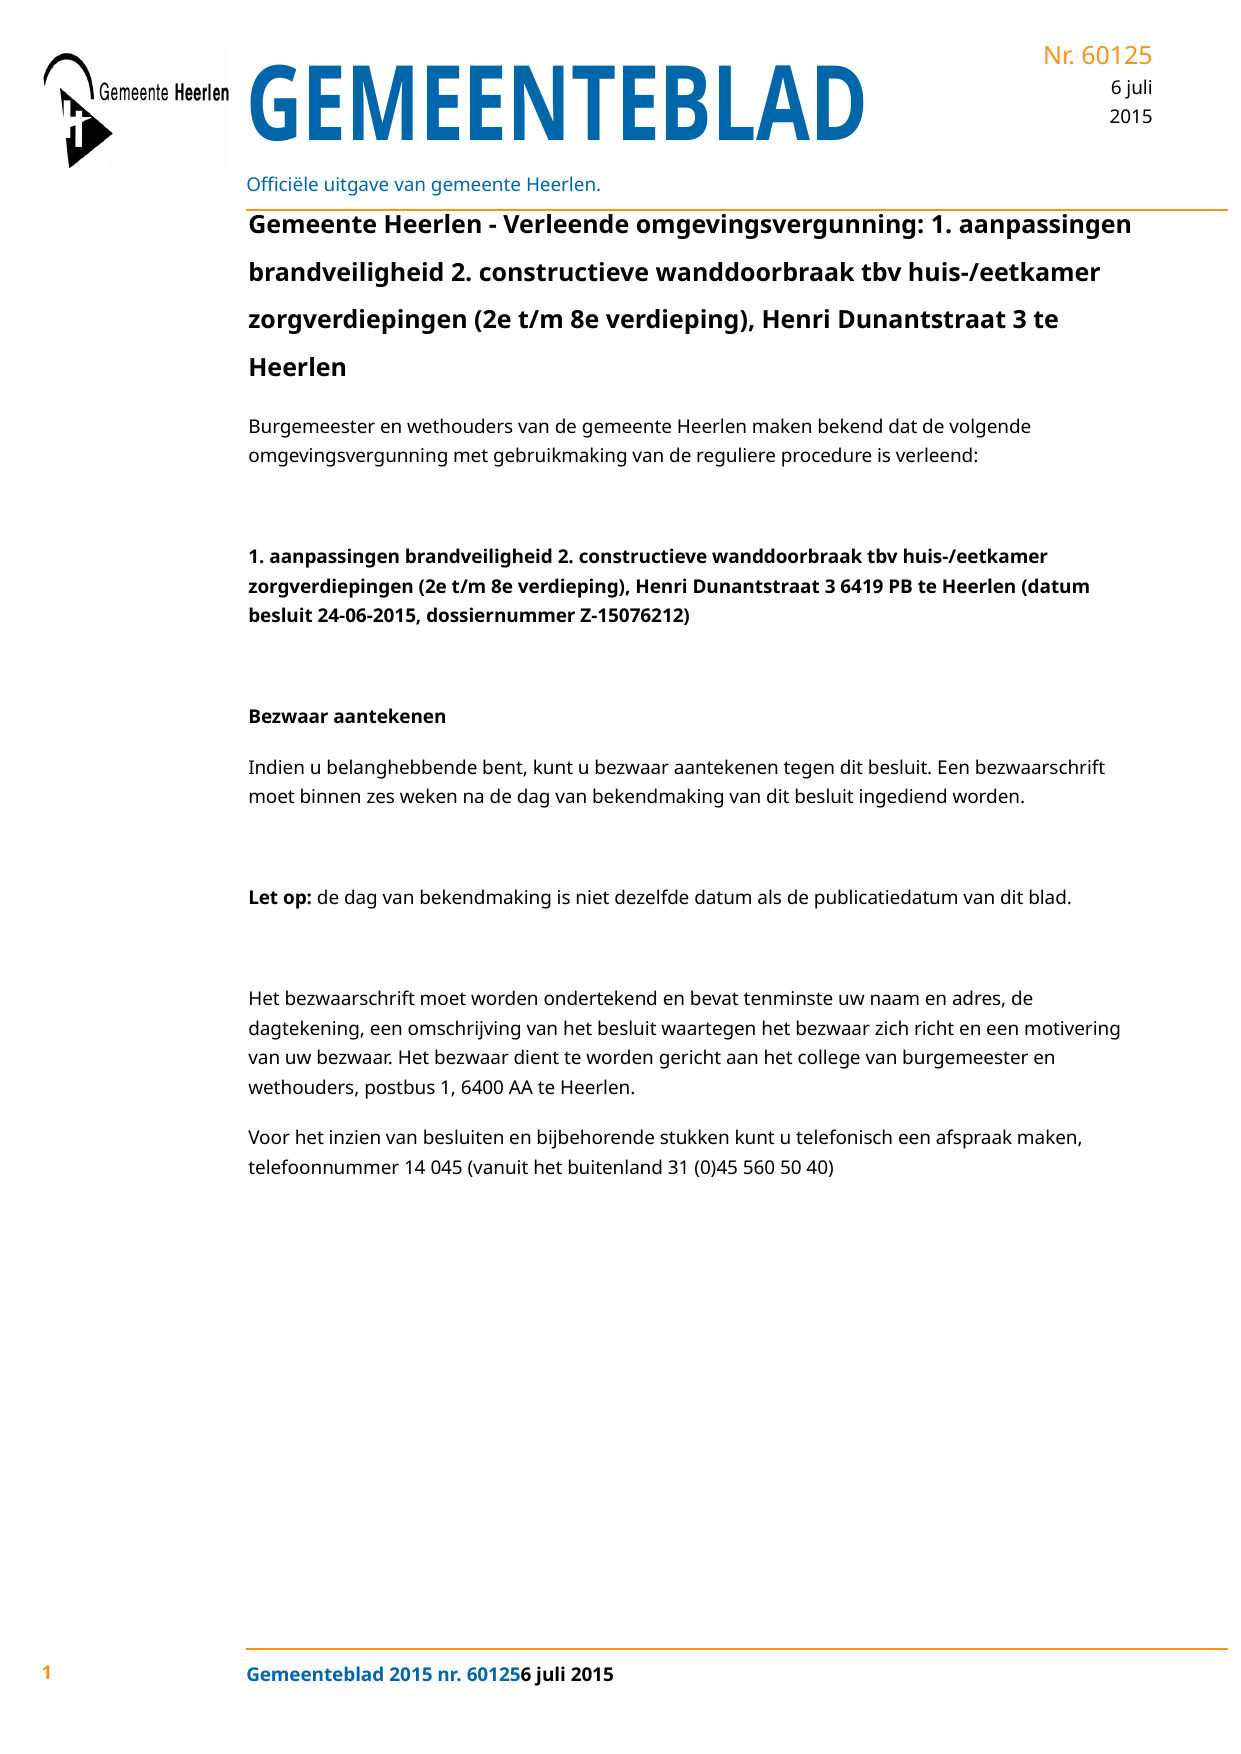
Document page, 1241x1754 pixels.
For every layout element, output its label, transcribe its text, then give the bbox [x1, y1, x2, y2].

text Het bezwaarschrift moet worden ondertekend en bevat tenminste uw naam en adres, de dagtekening, een omschrijving van het besluit waartegen het bezwaar zich richt en een motivering van uw bezwaar. Het bezwaar dient te worden gericht aan het college van burgemeester en wethouders, postbus 1, 6400 AA te Heerlen. [248, 985, 1152, 1100]
text Burgemeester en wethouders van de gemeente Heerlen maken bekend dat de volgende omgevingsvergunning met gebruikmaking van de reguliere procedure is verleend: [248, 413, 1152, 468]
text Bezwaar aantekenen [248, 703, 1152, 729]
text Let op: de dag van bekendmaking is niet dezelfde datum als de publicatiedatum van dit blad. [248, 884, 1152, 910]
text Voor het inzien van besluiten en bijbehorende stukken kunt u telefonisch een afspraak maken, telefoonnummer 14 045 (vanuit het buitenland 31 (0)45 560 50 40) [248, 1124, 1152, 1180]
text 1. aanpassingen brandveiligheid 2. constructieve wanddoorbraak tbv huis-/eetkamer zorgverdiepingen (2e t/m 8e verdieping), Henri Dunantstraat 3 6419 PB te Heerlen (datum besluit 24-06-2015, dossiernummer Z-15076212) [248, 543, 1152, 628]
picture [41, 47, 231, 172]
text Gemeente Heerlen - Verleende omgevingsvergunning: 1. aanpassingen brandveiligheid 2. constructieve wanddoorbraak tbv huis-/eetkamer zorgverdiepingen (2e t/m 8e verdieping), Henri Dunantstraat 3 te Heerlen [248, 211, 1152, 384]
text Indien u belanghebbende bent, kunt u bezwaar aantekenen tegen dit besluit. Een bezwaarschrift moet binnen zes weken na de dag van bekendmaking van dit besluit ingediend worden. [248, 754, 1152, 809]
